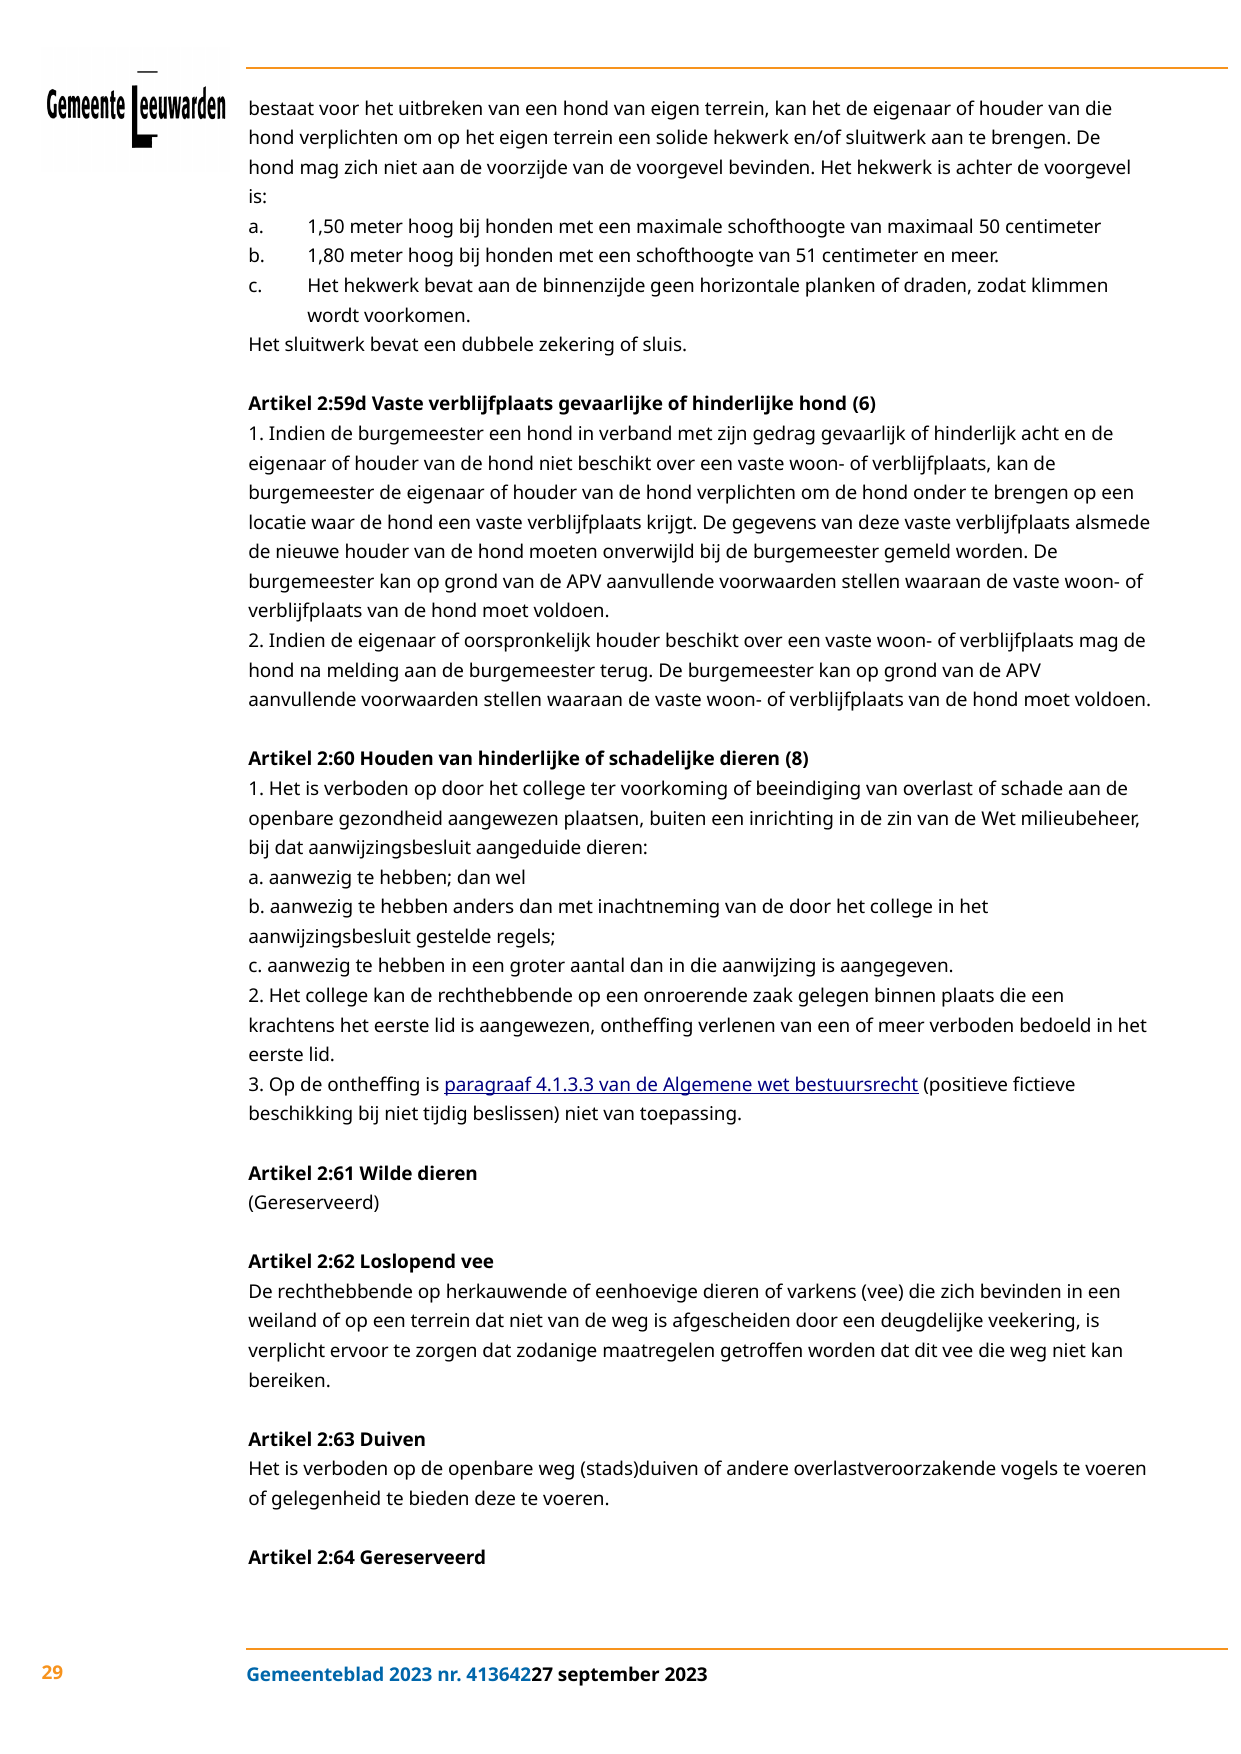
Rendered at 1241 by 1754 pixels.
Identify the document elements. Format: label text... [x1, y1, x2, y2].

list Het hekwerk bevat aan de binnenzijde geen horizontale planken of draden, zodat klimmen wordt voorkomen. [248, 272, 1152, 328]
text Artikel 2:60 Houden van hinderlijke of schadelijke dieren (8) [248, 746, 1152, 771]
text Artikel 2:64 Gereserveerd [248, 1544, 1152, 1570]
text 1. Indien de burgemeester een hond in verband met zijn gedrag gevaarlijk of hinderlijk acht en de eigenaar of houder van de hond niet beschikt over een vaste woon- of verblijfplaats, kan de burgemeester de eigenaar of houder van de hond verplichten om de hond onder te brengen op een locatie waar de hond een vaste verblijfplaats krijgt. De gegevens van deze vaste verblijfplaats alsmede de nieuwe houder van de hond moeten onverwijld bij de burgemeester gemeld worden. De burgemeester kan op grond van de APV aanvullende voorwaarden stellen waaraan de vaste woon- of verblijfplaats van de hond moet voldoen. [248, 420, 1152, 623]
text a. aanwezig te hebben; dan wel [248, 864, 1152, 890]
text 2. Indien de eigenaar of oorspronkelijk houder beschikt over een vaste woon- of verblijfplaats mag de hond na melding aan de burgemeester terug. De burgemeester kan op grond van de APV aanvullende voorwaarden stellen waaraan de vaste woon- of verblijfplaats van de hond moet voldoen. [248, 627, 1152, 712]
text 1. Het is verboden op door het college ter voorkoming of beeindiging van overlast of schade aan de openbare gezondheid aangewezen plaatsen, buiten een inrichting in de zin van de Wet milieubeheer, bij dat aanwijzingsbesluit aangeduide dieren: [248, 775, 1152, 860]
text 2. Het college kan de rechthebbende op een onroerende zaak gelegen binnen plaats die een krachtens het eerste lid is aangewezen, ontheffing verlenen van een of meer verboden bedoeld in het eerste lid. [248, 982, 1152, 1067]
text Artikel 2:61 Wilde dieren [248, 1160, 1152, 1186]
text Het is verboden op de openbare weg (stads)duiven of andere overlastveroorzakende vogels te voeren of gelegenheid te bieden deze te voeren. [248, 1456, 1152, 1511]
text bestaat voor het uitbreken van een hond van eigen terrein, kan het de eigenaar of houder van die hond verplichten om op het eigen terrein een solide hekwerk en/of sluitwerk aan te brengen. De hond mag zich niet aan de voorzijde van de voorgevel bevinden. Het hekwerk is achter de voorgevel is: [248, 95, 1152, 209]
picture [41, 47, 231, 172]
list 1,50 meter hoog bij honden met een maximale schofthoogte van maximaal 50 centimeter [248, 213, 1152, 239]
text 3. Op de ontheffing is paragraaf 4.1.3.3 van de Algemene wet bestuursrecht (positieve fictieve beschikking bij niet tijdig beslissen) niet van toepassing. [248, 1071, 1152, 1126]
text (Gereserveerd) [248, 1189, 1152, 1215]
text Artikel 2:59d Vaste verblijfplaats gevaarlijke of hinderlijke hond (6) [248, 391, 1152, 416]
text Het sluitwerk bevat een dubbele zekering of sluis. [248, 331, 1152, 357]
text Artikel 2:62 Loslopend vee [248, 1248, 1152, 1274]
text De rechthebbende op herkauwende of eenhoevige dieren of varkens (vee) die zich bevinden in een weiland of op een terrein dat niet van de weg is afgescheiden door een deugdelijke veekering, is verplicht ervoor te zorgen dat zodanige maatregelen getroffen worden dat dit vee die weg niet kan bereiken. [248, 1278, 1152, 1393]
text Artikel 2:63 Duiven [248, 1426, 1152, 1452]
text b. aanwezig te hebben anders dan met inachtneming van de door het college in het aanwijzingsbesluit gestelde regels; [248, 893, 1152, 949]
list 1,80 meter hoog bij honden met een schofthoogte van 51 centimeter en meer. [248, 243, 1152, 268]
text c. aanwezig te hebben in een groter aantal dan in die aanwijzing is aangegeven. [248, 953, 1152, 978]
